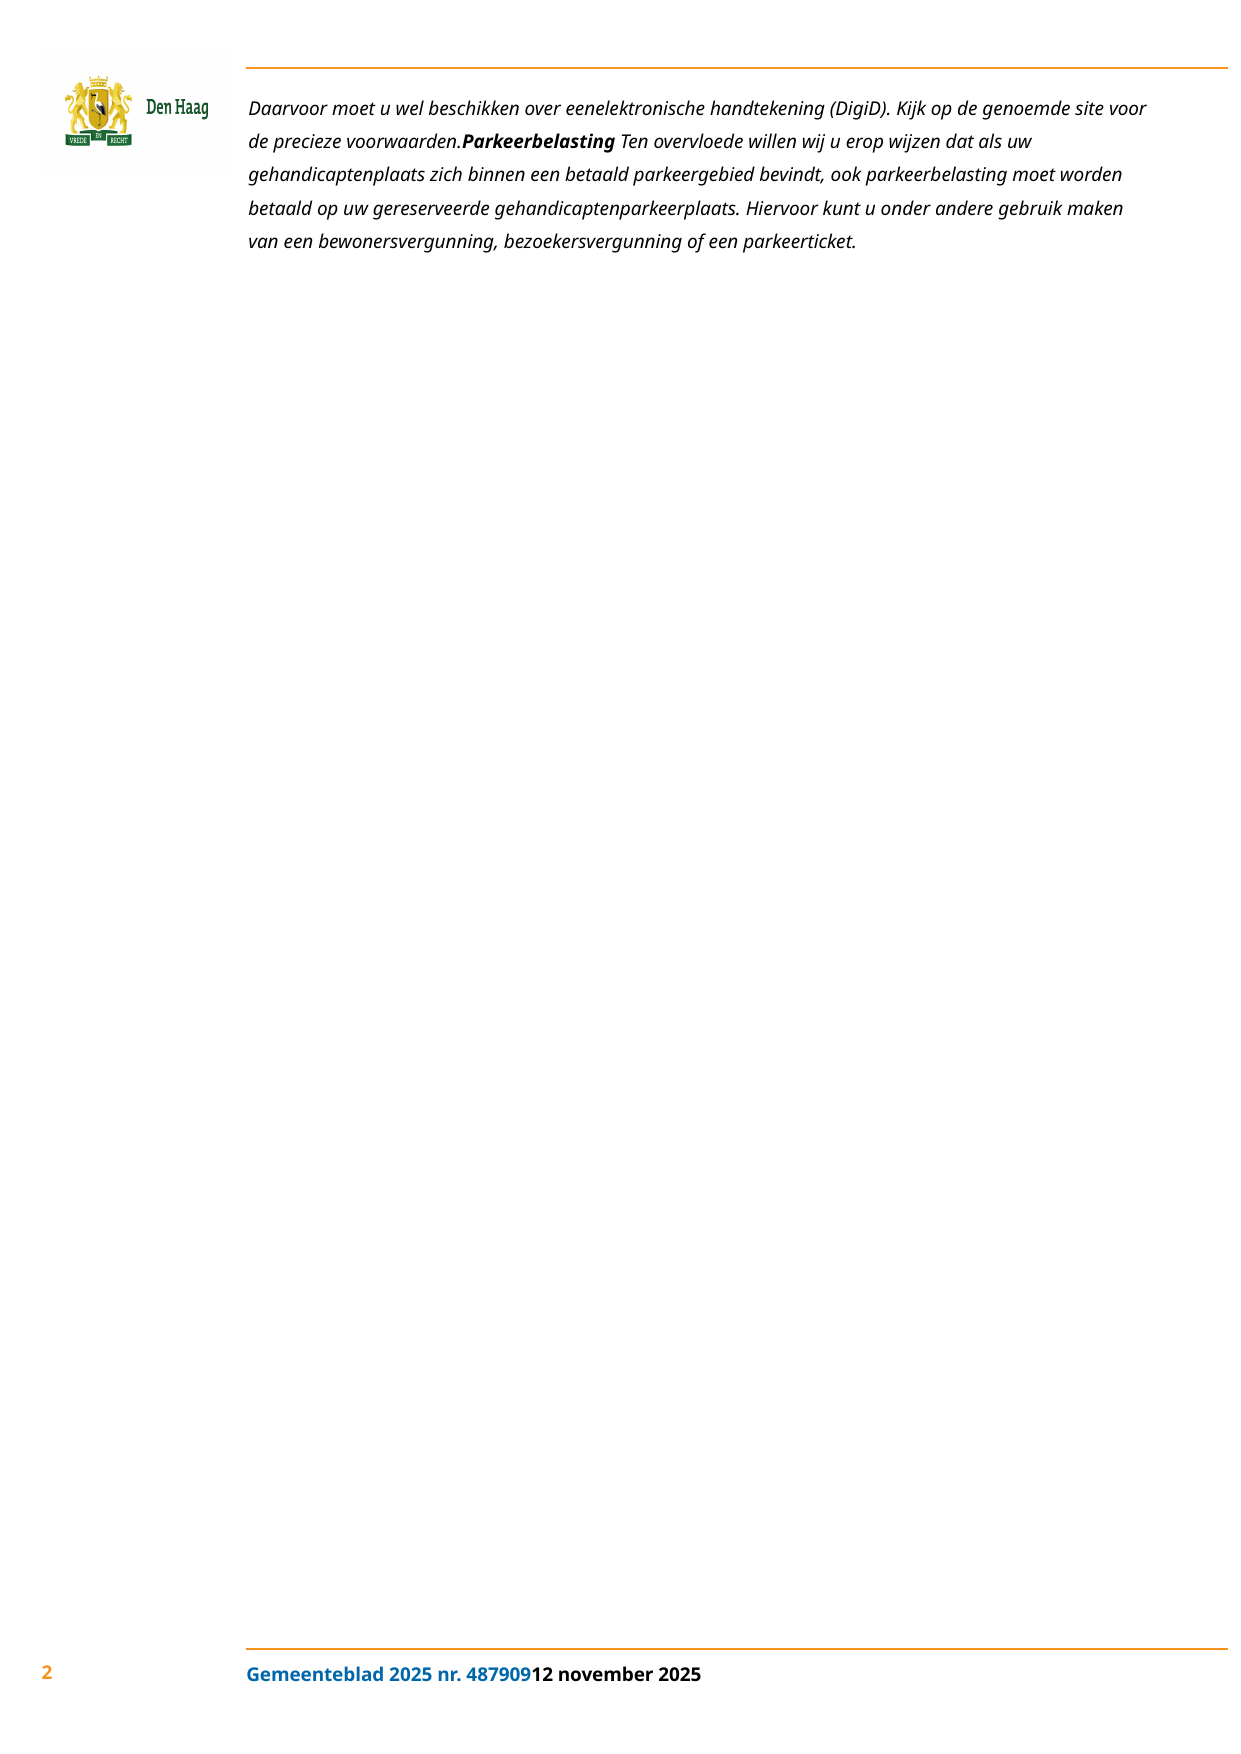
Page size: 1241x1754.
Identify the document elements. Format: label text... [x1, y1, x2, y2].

text Daarvoor moet u wel beschikken over eenelektronische handtekening (DigiD). Kijk op de genoemde site voor de precieze voorwaarden.Parkeerbelasting Ten overvloede willen wij u erop wijzen dat als uw gehandicaptenplaats zich binnen een betaald parkeergebied bevindt, ook parkeerbelasting moet worden betaald op uw gereserveerde gehandicaptenparkeerplaats. Hiervoor kunt u onder andere gebruik maken van een bewonersvergunning, bezoekersvergunning of een parkeerticket. [248, 95, 1152, 254]
picture [41, 47, 231, 172]
